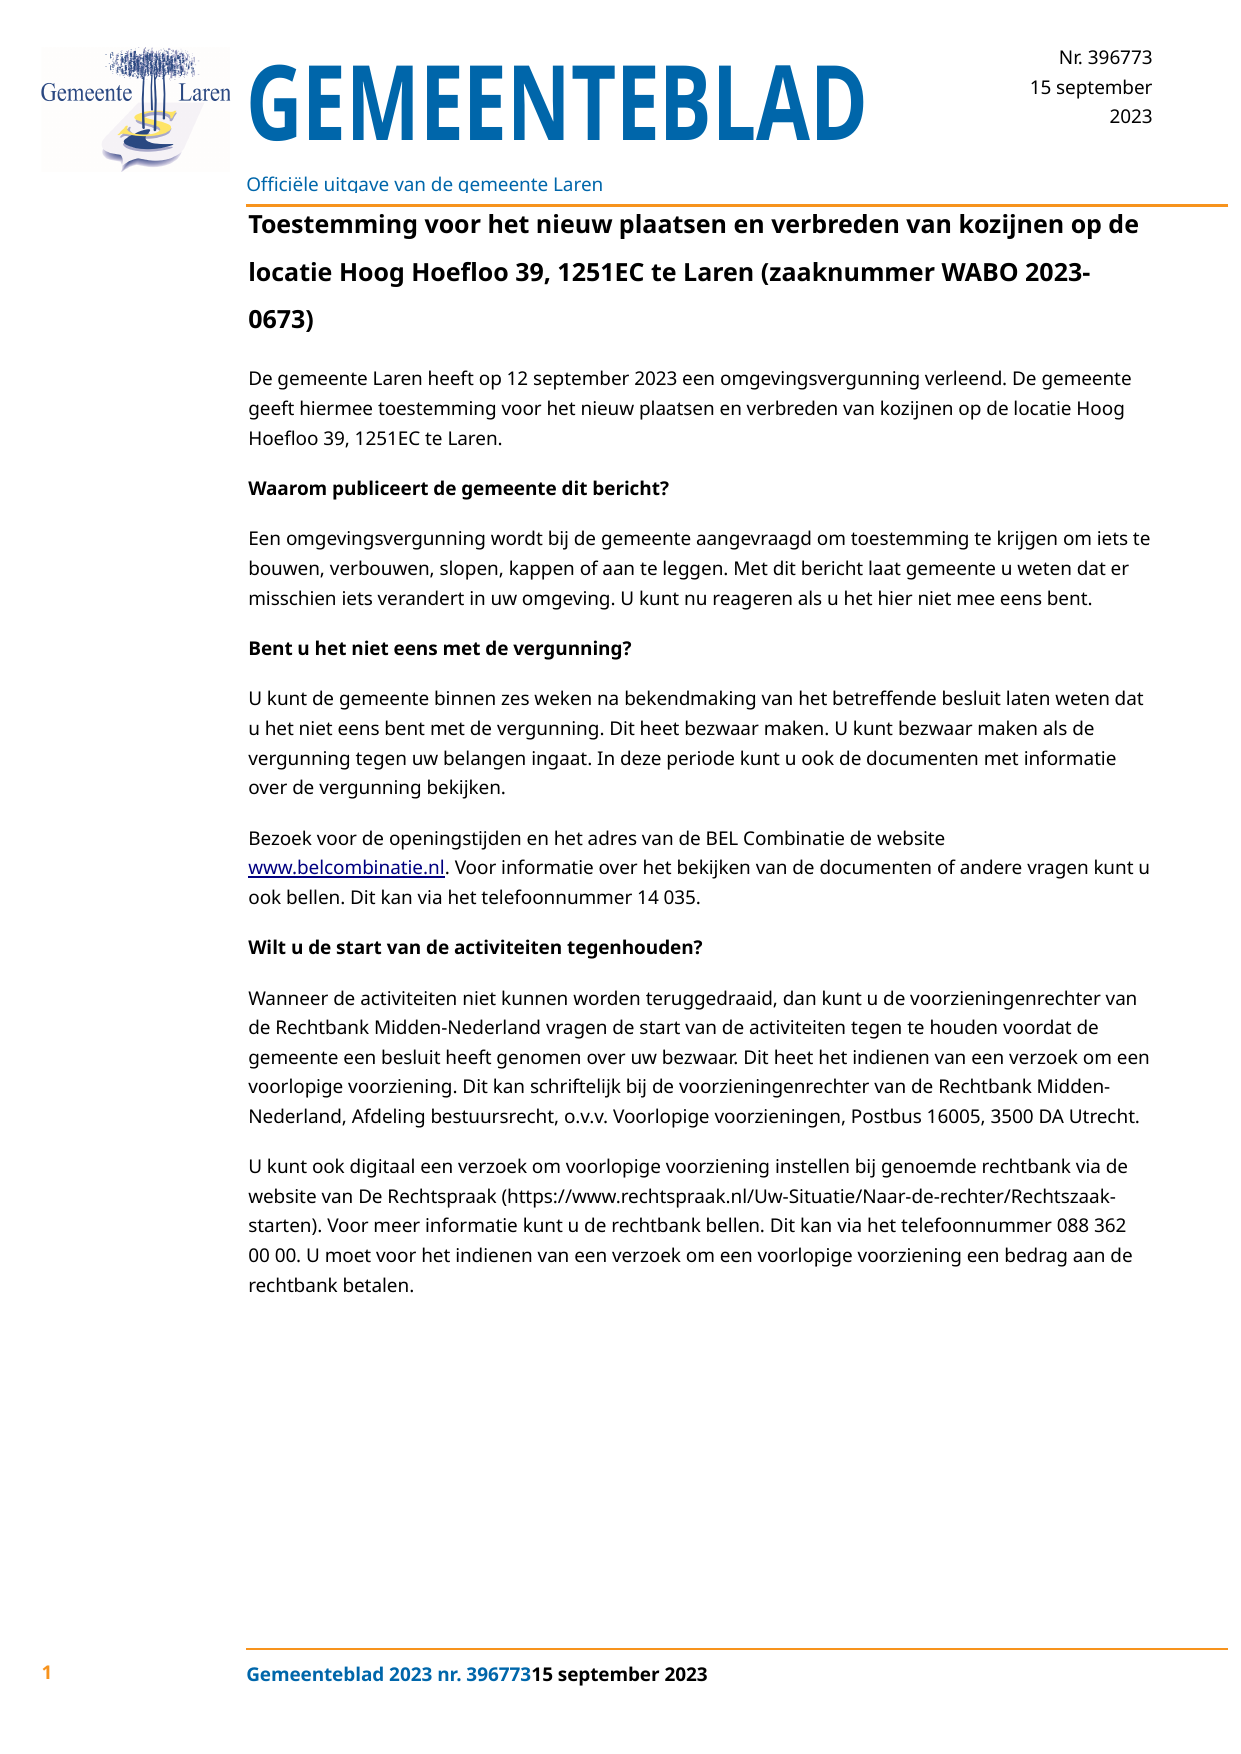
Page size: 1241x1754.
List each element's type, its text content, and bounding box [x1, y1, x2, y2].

text De gemeente Laren heeft op 12 september 2023 een omgevingsvergunning verleend. De gemeente geeft hiermee toestemming voor het nieuw plaatsen en verbreden van kozijnen op de locatie Hoog Hoefloo 39, 1251EC te Laren. [248, 366, 1152, 450]
text U kunt ook digitaal een verzoek om voorlopige voorziening instellen bij genoemde rechtbank via de website van De Rechtspraak (https://www.rechtspraak.nl/Uw-Situatie/Naar-de-rechter/Rechtszaak-starten). Voor meer informatie kunt u de rechtbank bellen. Dit kan via het telefoonnummer 088 362 00 00. U moet voor het indienen van een verzoek om een voorlopige voorziening een bedrag aan de rechtbank betalen. [248, 1153, 1152, 1297]
text Bent u het niet eens met de vergunning? [248, 635, 1152, 661]
text Wanneer de activiteiten niet kunnen worden teruggedraaid, dan kunt u de voorzieningenrechter van de Rechtbank Midden-Nederland vragen de start van de activiteiten tegen te houden voordat de gemeente een besluit heeft genomen over uw bezwaar. Dit heet het indienen van een verzoek om een voorlopige voorziening. Dit kan schriftelijk bij de voorzieningenrechter van de Rechtbank Midden-Nederland, Afdeling bestuursrecht, o.v.v. Voorlopige voorzieningen, Postbus 16005, 3500 DA Utrecht. [248, 985, 1152, 1129]
text U kunt de gemeente binnen zes weken na bekendmaking van het betreffende besluit laten weten dat u het niet eens bent met de vergunning. Dit heet bezwaar maken. U kunt bezwaar maken als de vergunning tegen uw belangen ingaat. In deze periode kunt u ook de documenten met informatie over de vergunning bekijken. [248, 686, 1152, 800]
text Wilt u de start van de activiteiten tegenhouden? [248, 934, 1152, 960]
text Toestemming voor het nieuw plaatsen en verbreden van kozijnen op de locatie Hoog Hoefloo 39, 1251EC te Laren (zaaknummer WABO 2023-0673) [248, 207, 1152, 336]
text Bezoek voor de openingstijden en het adres van de BEL Combinatie de website www.belcombinatie.nl. Voor informatie over het bekijken van de documenten of andere vragen kunt u ook bellen. Dit kan via het telefoonnummer 14 035. [248, 825, 1152, 909]
text Een omgevingsvergunning wordt bij de gemeente aangevraagd om toestemming te krijgen om iets te bouwen, verbouwen, slopen, kappen of aan te leggen. Met dit bericht laat gemeente u weten dat er misschien iets verandert in uw omgeving. U kunt nu reageren als u het hier niet mee eens bent. [248, 526, 1152, 610]
text Waarom publiceert de gemeente dit bericht? [248, 475, 1152, 501]
picture [41, 47, 231, 172]
